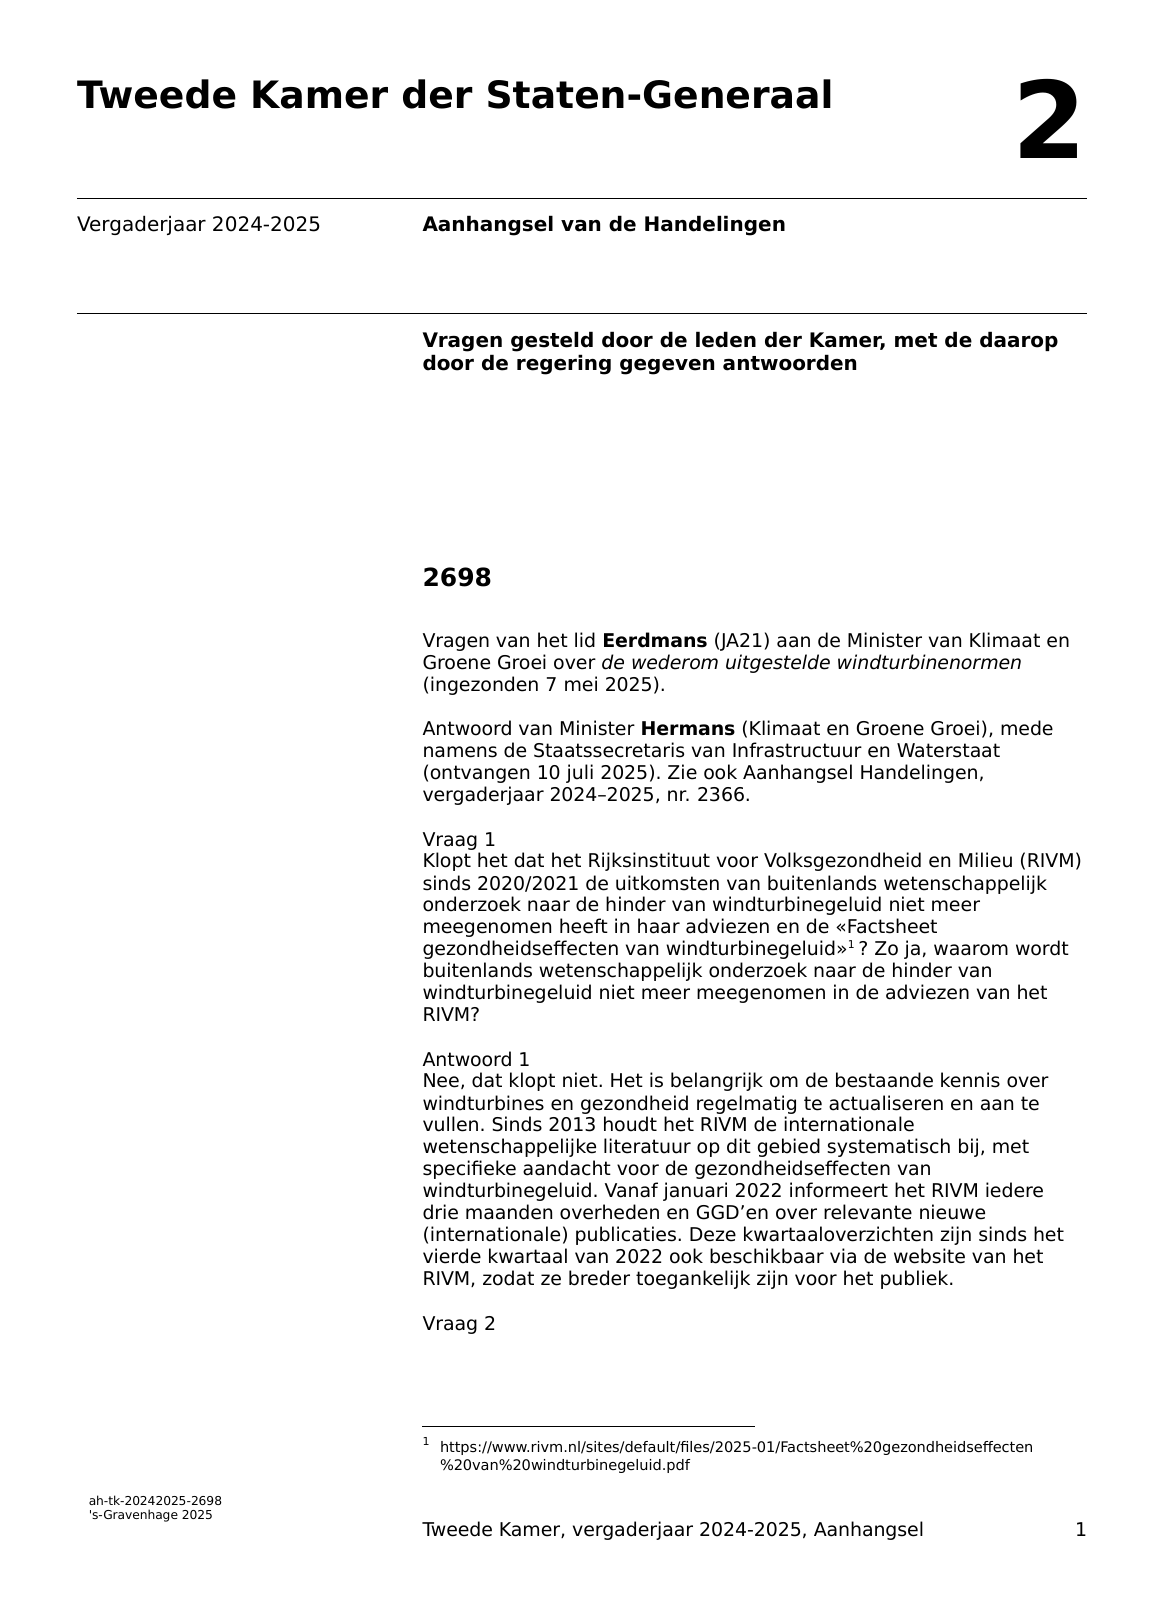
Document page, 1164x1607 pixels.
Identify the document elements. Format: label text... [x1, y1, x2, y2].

table_cell [77, 314, 422, 375]
text Nee, dat klopt niet. Het is belangrijk om de bestaande kennis over windturbines en gezondheid regelmatig te actualiseren en aan te vullen. Sinds 2013 houdt het RIVM de internationale wetenschappelijke literatuur op dit gebied systematisch bij, met specifieke aandacht voor de gezondheidseffecten van windturbinegeluid. Vanaf januari 2022 informeert het RIVM iedere drie maanden overheden en GGD’en over relevante nieuwe (internationale) publicaties. Deze kwartaaloverzichten zijn sinds het vierde kwartaal van 2022 ook beschikbaar via de website van het RIVM, zodat ze breder toegankelijk zijn voor het publiek. [422, 1070, 1087, 1290]
table_cell Vergaderjaar 2024-2025 [77, 199, 422, 313]
text 's-Gravenhage 2025 [88, 1508, 323, 1522]
text Vraag 2 [422, 1312, 1087, 1334]
text Vragen van het lid Eerdmans (JA21) aan de Minister van Klimaat en Groene Groei over de wederom uitgestelde windturbinenormen (ingezonden 7 mei 2025). [422, 630, 1087, 696]
table_cell Vragen gesteld door de leden der Kamer, met de daarop door de regering gegeven antwoorden [422, 314, 1087, 375]
text ah-tk-20242025-2698 [88, 1494, 323, 1508]
text Antwoord van Minister Hermans (Klimaat en Groene Groei), mede namens de Staatssecretaris van Infrastructuur en Waterstaat (ontvangen 10 juli 2025). Zie ook Aanhangsel Handelingen, vergaderjaar 2024–2025, nr. 2366. [422, 718, 1087, 806]
text Vraag 1 [422, 828, 1087, 850]
table_header 2 [886, 59, 1087, 198]
text https://www.rivm.nl/sites/default/files/2025-01/Factsheet%20gezondheidseffecten%20van%20windturbinegeluid.pdf [422, 1435, 1087, 1474]
text 2698 [422, 563, 1087, 592]
table_cell Aanhangsel van de Handelingen [422, 199, 1087, 313]
text Antwoord 1 [422, 1048, 1087, 1070]
table_header Tweede Kamer der Staten-Generaal [77, 59, 886, 198]
text Klopt het dat het Rijksinstituut voor Volksgezondheid en Milieu (RIVM) sinds 2020/2021 de uitkomsten van buitenlands wetenschappelijk onderzoek naar de hinder van windturbinegeluid niet meer meegenomen heeft in haar adviezen en de «Factsheet gezondheidseffecten van windturbinegeluid»? Zo ja, waarom wordt buitenlands wetenschappelijk onderzoek naar de hinder van windturbinegeluid niet meer meegenomen in de adviezen van het RIVM? [422, 850, 1087, 1026]
